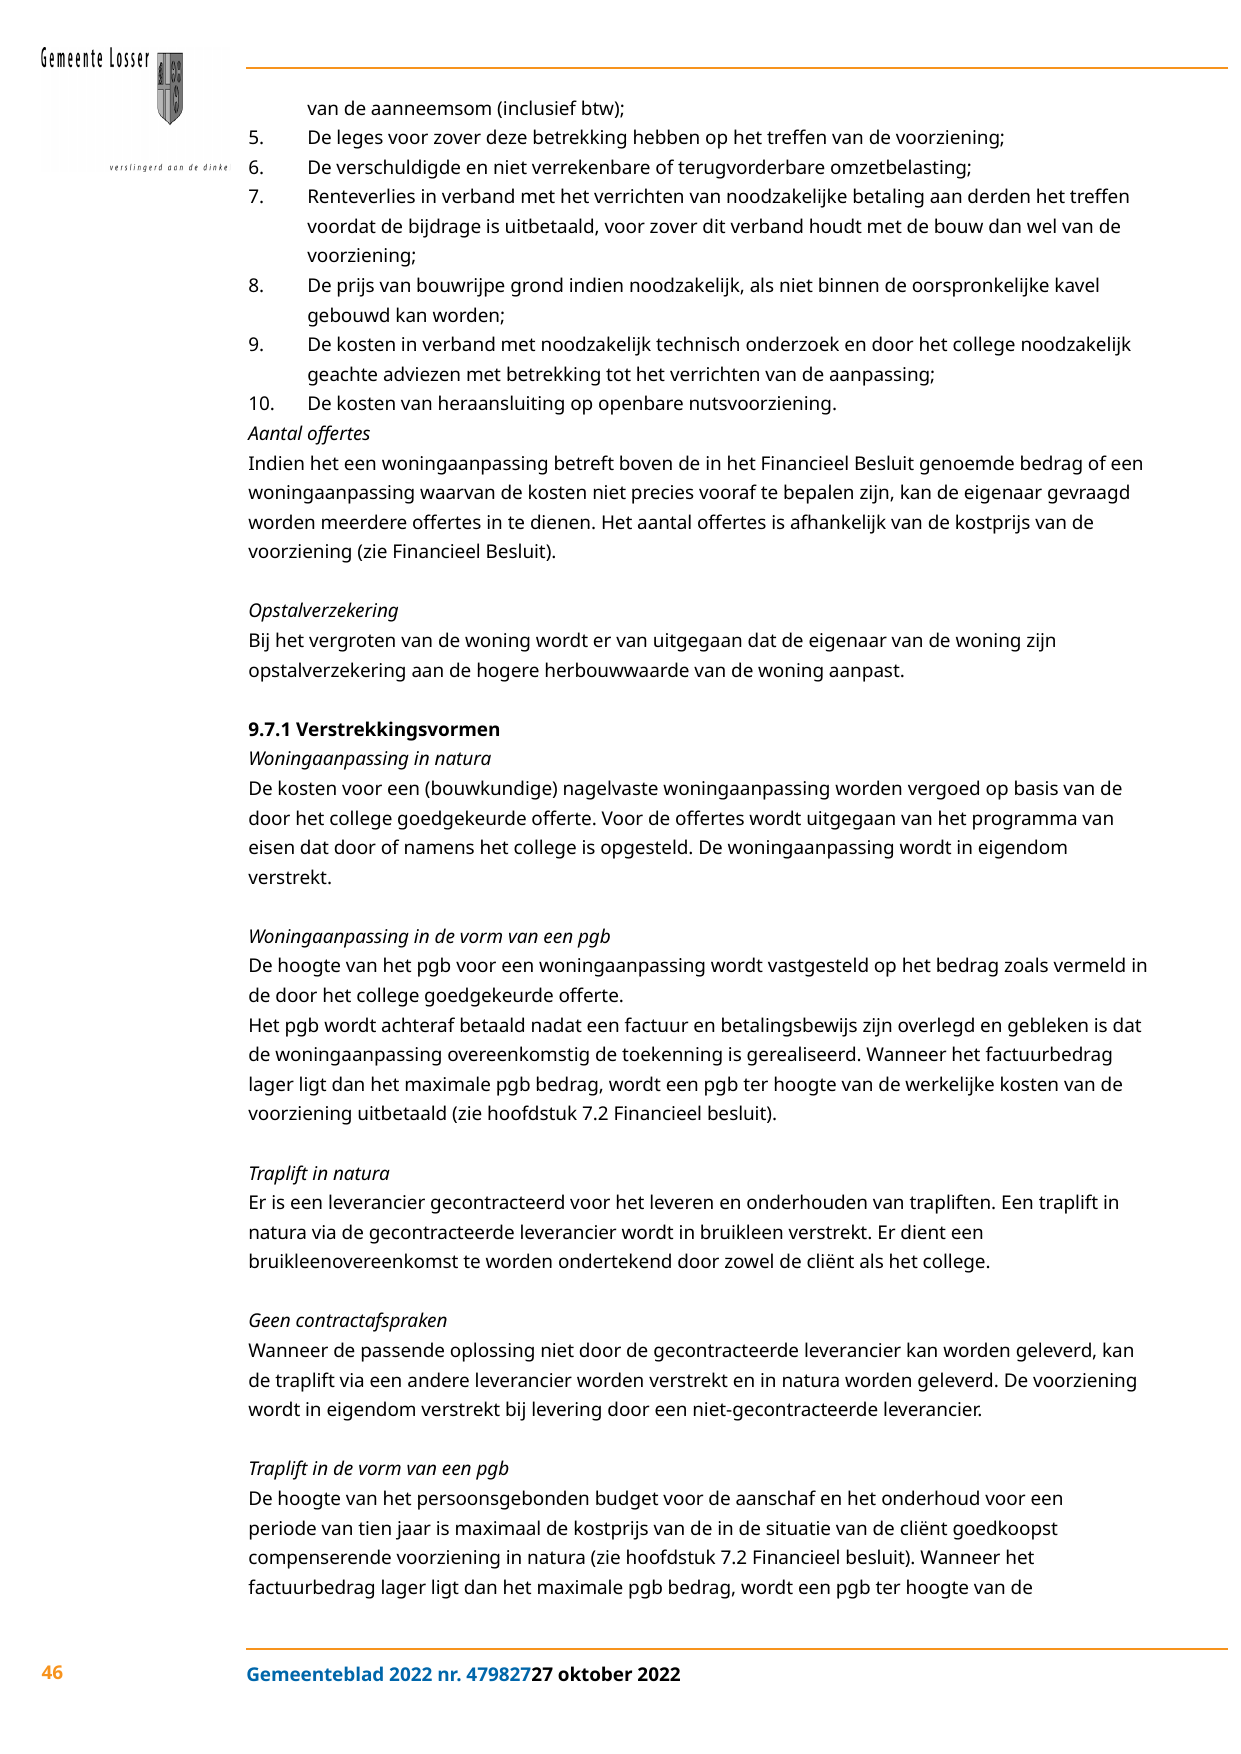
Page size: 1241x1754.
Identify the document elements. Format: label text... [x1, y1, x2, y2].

text Woningaanpassing in de vorm van een pgb [248, 923, 1152, 949]
text Het pgb wordt achteraf betaald nadat een factuur en betalingsbewijs zijn overlegd en gebleken is dat de woningaanpassing overeenkomstig de toekenning is gerealiseerd. Wanneer het factuurbedrag lager ligt dan het maximale pgb bedrag, wordt een pgb ter hoogte van de werkelijke kosten van de voorziening uitbetaald (zie hoofdstuk 7.2 Financieel besluit). [248, 1012, 1152, 1126]
text Opstalverzekering [248, 598, 1152, 623]
text Geen contractafspraken [248, 1308, 1152, 1333]
list De leges voor zover deze betrekking hebben op het treffen van de voorziening; [248, 124, 1152, 150]
text periode van tien jaar is maximaal de kostprijs van de in de situatie van de cliënt goedkoopst [248, 1515, 1152, 1541]
text 9.7.1 Verstrekkingsvormen [248, 716, 1152, 742]
text Woningaanpassing in natura [248, 746, 1152, 771]
text Wanneer de passende oplossing niet door de gecontracteerde leverancier kan worden geleverd, kan de traplift via een andere leverancier worden verstrekt en in natura worden geleverd. De voorziening wordt in eigendom verstrekt bij levering door een niet-gecontracteerde leverancier. [248, 1337, 1152, 1422]
text Traplift in natura [248, 1160, 1152, 1186]
text Bij het vergroten van de woning wordt er van uitgegaan dat de eigenaar van de woning zijn opstalverzekering aan de hogere herbouwwaarde van de woning aanpast. [248, 627, 1152, 683]
list De kosten in verband met noodzakelijk technisch onderzoek en door het college noodzakelijk geachte adviezen met betrekking tot het verrichten van de aanpassing; [248, 331, 1152, 387]
picture [41, 47, 231, 172]
text De hoogte van het pgb voor een woningaanpassing wordt vastgesteld op het bedrag zoals vermeld in de door het college goedgekeurde offerte. [248, 953, 1152, 1008]
text Er is een leverancier gecontracteerd voor het leveren en onderhouden van trapliften. Een traplift in natura via de gecontracteerde leverancier wordt in bruikleen verstrekt. Er dient een bruikleenovereenkomst te worden ondertekend door zowel de cliënt als het college. [248, 1189, 1152, 1274]
list van de aanneemsom (inclusief btw); [248, 95, 1152, 121]
text Traplift in de vorm van een pgb [248, 1456, 1152, 1481]
text factuurbedrag lager ligt dan het maximale pgb bedrag, wordt een pgb ter hoogte van de [248, 1574, 1152, 1600]
text compenserende voorziening in natura (zie hoofdstuk 7.2 Financieel besluit). Wanneer het [248, 1544, 1152, 1570]
text Indien het een woningaanpassing betreft boven de in het Financieel Besluit genoemde bedrag of een woningaanpassing waarvan de kosten niet precies vooraf te bepalen zijn, kan de eigenaar gevraagd worden meerdere offertes in te dienen. Het aantal offertes is afhankelijk van de kostprijs van de voorziening (zie Financieel Besluit). [248, 450, 1152, 564]
text De kosten voor een (bouwkundige) nagelvaste woningaanpassing worden vergoed op basis van de door het college goedgekeurde offerte. Voor de offertes wordt uitgegaan van het programma van eisen dat door of namens het college is opgesteld. De woningaanpassing wordt in eigendom verstrekt. [248, 775, 1152, 890]
list De prijs van bouwrijpe grond indien noodzakelijk, als niet binnen de oorspronkelijke kavel gebouwd kan worden; [248, 272, 1152, 328]
list Renteverlies in verband met het verrichten van noodzakelijke betaling aan derden het treffen voordat de bijdrage is uitbetaald, voor zover dit verband houdt met de bouw dan wel van de voorziening; [248, 183, 1152, 268]
text De hoogte van het persoonsgebonden budget voor de aanschaf en het onderhoud voor een [248, 1485, 1152, 1511]
list De verschuldigde en niet verrekenbare of terugvorderbare omzetbelasting; [248, 154, 1152, 180]
text Aantal offertes [248, 420, 1152, 446]
list De kosten van heraansluiting op openbare nutsvoorziening. [248, 391, 1152, 416]
